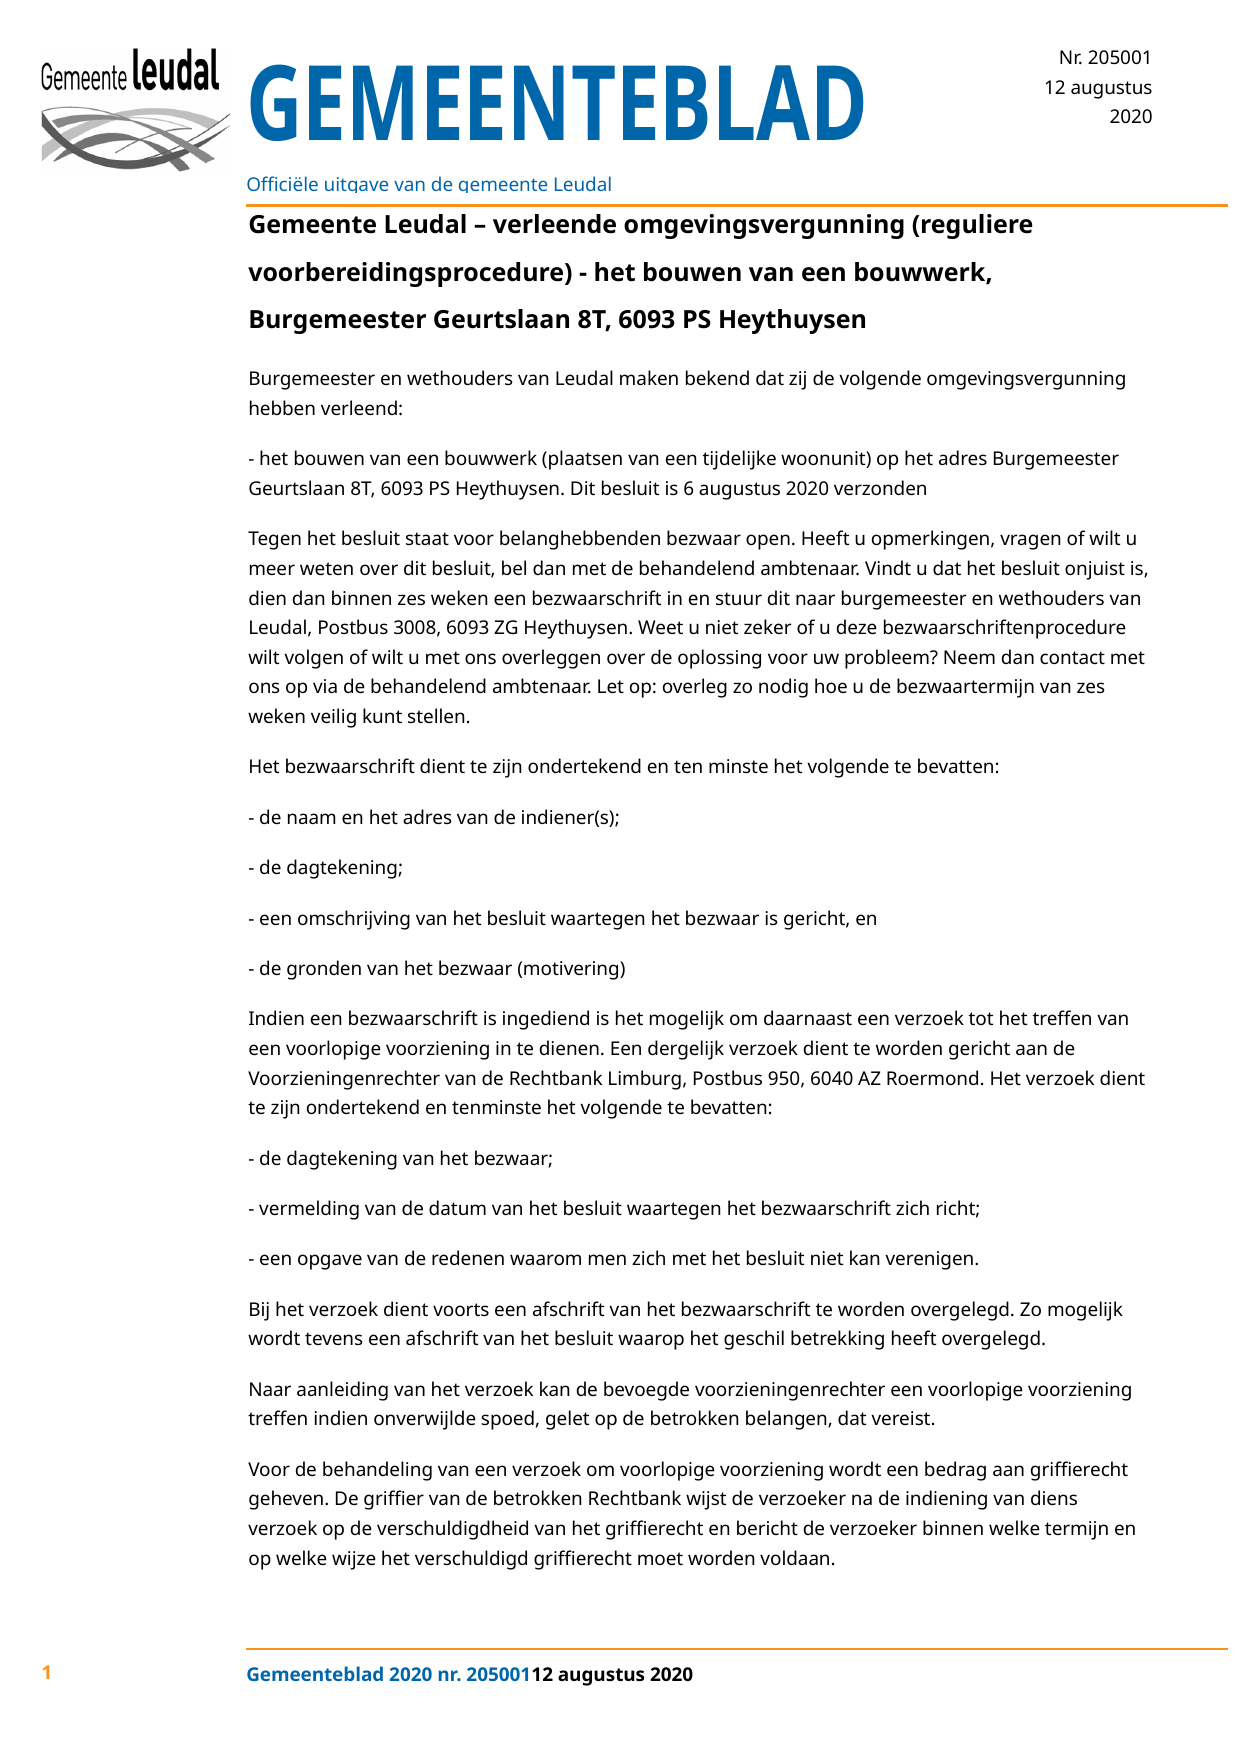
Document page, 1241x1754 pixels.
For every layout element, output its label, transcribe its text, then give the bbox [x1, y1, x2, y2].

text Indien een bezwaarschrift is ingediend is het mogelijk om daarnaast een verzoek tot het treffen van een voorlopige voorziening in te dienen. Een dergelijk verzoek dient te worden gericht aan de Voorzieningenrechter van de Rechtbank Limburg, Postbus 950, 6040 AZ Roermond. Het verzoek dient te zijn ondertekend en tenminste het volgende te bevatten: [248, 1006, 1152, 1120]
text - de dagtekening van het bezwaar; [248, 1145, 1152, 1170]
text Burgemeester en wethouders van Leudal maken bekend dat zij de volgende omgevingsvergunning hebben verleend: [248, 366, 1152, 421]
text Tegen het besluit staat voor belanghebbenden bezwaar open. Heeft u opmerkingen, vragen of wilt u meer weten over dit besluit, bel dan met de behandelend ambtenaar. Vindt u dat het besluit onjuist is, dien dan binnen zes weken een bezwaarschrift in en stuur dit naar burgemeester en wethouders van Leudal, Postbus 3008, 6093 ZG Heythuysen. Weet u niet zeker of u deze bezwaarschriftenprocedure wilt volgen of wilt u met ons overleggen over de oplossing voor uw probleem? Neem dan contact met ons op via de behandelend ambtenaar. Let op: overleg zo nodig hoe u de bezwaartermijn van zes weken veilig kunt stellen. [248, 526, 1152, 729]
text - het bouwen van een bouwwerk (plaatsen van een tijdelijke woonunit) op het adres Burgemeester Geurtslaan 8T, 6093 PS Heythuysen. Dit besluit is 6 augustus 2020 verzonden [248, 446, 1152, 501]
text - de gronden van het bezwaar (motivering) [248, 955, 1152, 981]
text Gemeente Leudal – verleende omgevingsvergunning (reguliere voorbereidingsprocedure) - het bouwen van een bouwwerk, Burgemeester Geurtslaan 8T, 6093 PS Heythuysen [248, 207, 1152, 336]
text - vermelding van de datum van het besluit waartegen het bezwaarschrift zich richt; [248, 1195, 1152, 1221]
text - de naam en het adres van de indiener(s); [248, 804, 1152, 829]
text - een opgave van de redenen waarom men zich met het besluit niet kan verenigen. [248, 1246, 1152, 1271]
text Voor de behandeling van een verzoek om voorlopige voorziening wordt een bedrag aan griffierecht geheven. De griffier van de betrokken Rechtbank wijst de verzoeker na de indiening van diens verzoek op de verschuldigdheid van het griffierecht en bericht de verzoeker binnen welke termijn en op welke wijze het verschuldigd griffierecht moet worden voldaan. [248, 1456, 1152, 1570]
text - een omschrijving van het besluit waartegen het bezwaar is gericht, en [248, 905, 1152, 930]
text Naar aanleiding van het verzoek kan de bevoegde voorzieningenrechter een voorlopige voorziening treffen indien onverwijlde spoed, gelet op de betrokken belangen, dat vereist. [248, 1376, 1152, 1431]
picture [41, 47, 231, 172]
text Bij het verzoek dient voorts een afschrift van het bezwaarschrift te worden overgelegd. Zo mogelijk wordt tevens een afschrift van het besluit waarop het geschil betrekking heeft overgelegd. [248, 1296, 1152, 1351]
text - de dagtekening; [248, 854, 1152, 880]
text Het bezwaarschrift dient te zijn ondertekend en ten minste het volgende te bevatten: [248, 753, 1152, 779]
